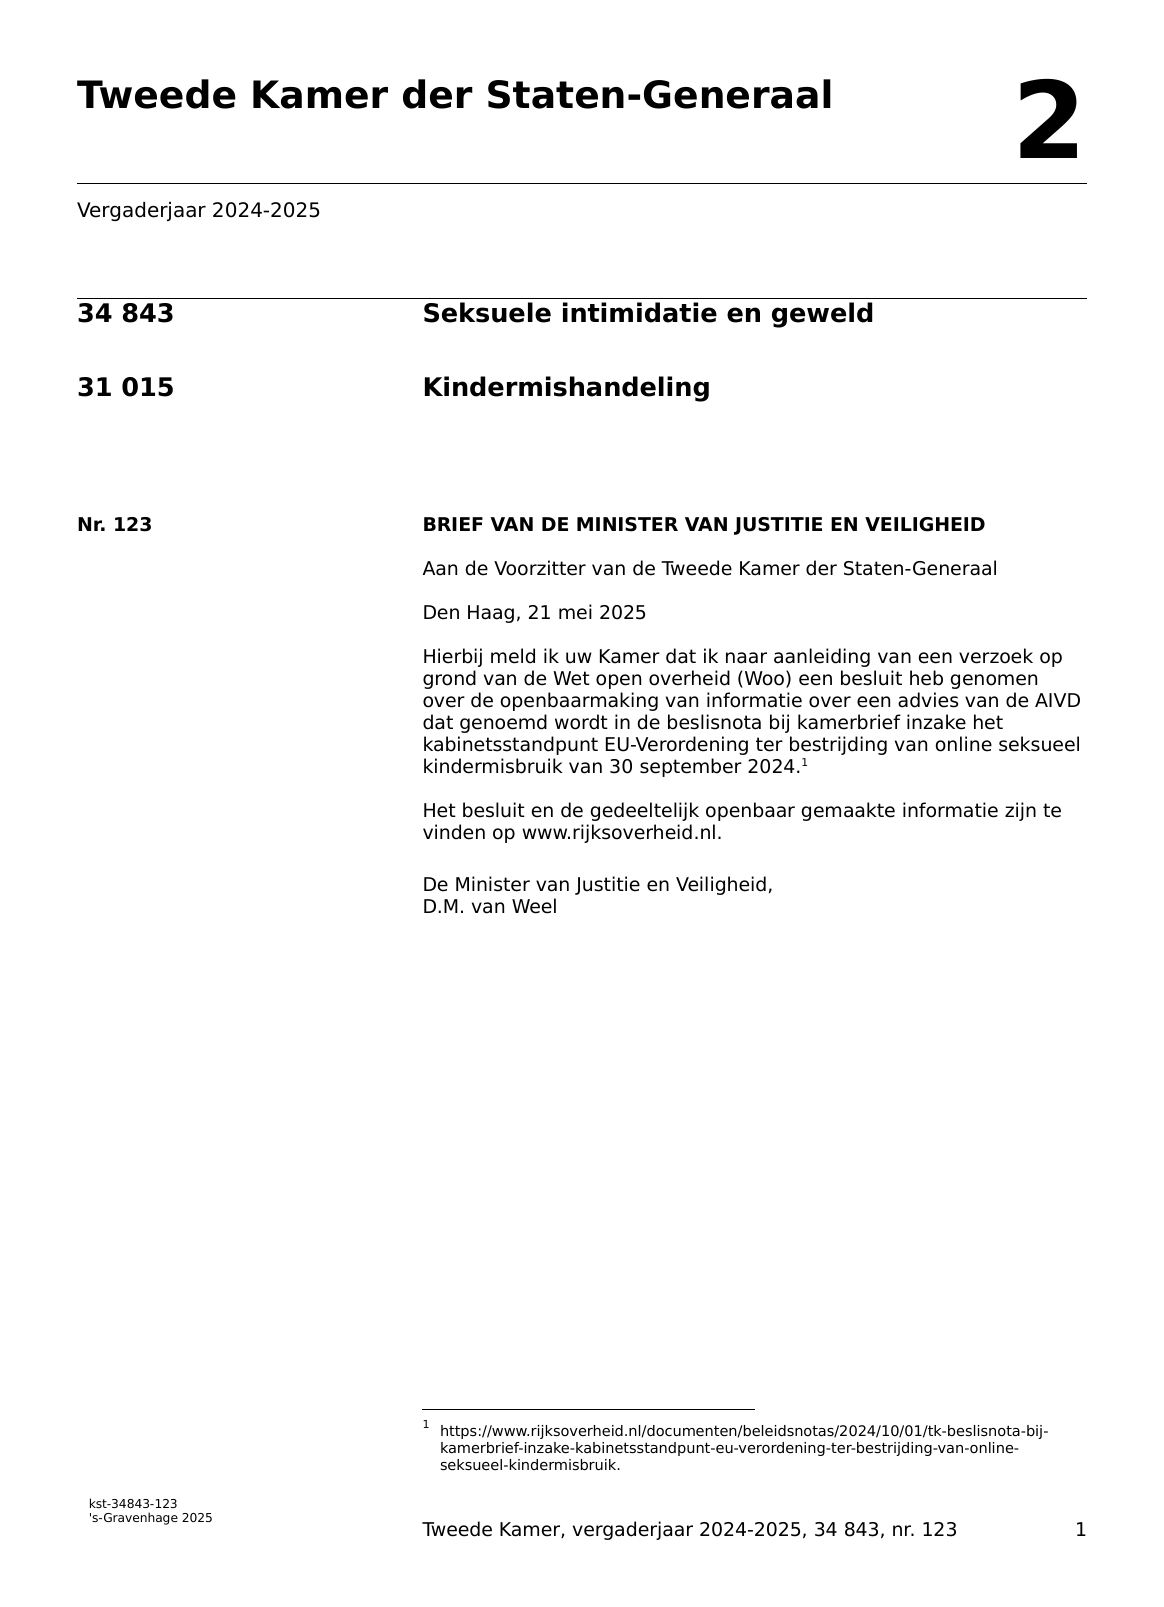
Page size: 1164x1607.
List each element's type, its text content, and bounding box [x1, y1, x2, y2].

text 's-Gravenhage 2025 [88, 1511, 323, 1525]
text https://www.rijksoverheid.nl/documenten/beleidsnotas/2024/10/01/tk-beslisnota-bij-kamerbrief-inzake-kabinetsstandpunt-eu-verordening-ter-bestrijding-van-online-seksueel-kindermisbruik. [422, 1418, 1087, 1474]
subtitle 34 843 Seksuele intimidatie en geweld [77, 299, 1087, 329]
text Het besluit en de gedeeltelijk openbaar gemaakte informatie zijn te vinden op www.rijksoverheid.nl. [422, 800, 1087, 844]
text Den Haag, 21 mei 2025 [422, 602, 1087, 624]
text Aan de Voorzitter van de Tweede Kamer der Staten-Generaal [422, 558, 1087, 580]
subtitle Nr. 123 BRIEF VAN DE MINISTER VAN JUSTITIE EN VEILIGHEID [77, 514, 1087, 536]
table_header Tweede Kamer der Staten-Generaal [77, 59, 886, 183]
text kst-34843-123 [88, 1497, 323, 1511]
table_header 2 [886, 59, 1087, 183]
text De Minister van Justitie en Veiligheid, D.M. van Weel [422, 874, 1087, 918]
subtitle 31 015 Kindermishandeling [77, 373, 1087, 403]
table_cell Vergaderjaar 2024-2025 [77, 184, 1087, 298]
text Hierbij meld ik uw Kamer dat ik naar aanleiding van een verzoek op grond van de Wet open overheid (Woo) een besluit heb genomen over de openbaarmaking van informatie over een advies van de AIVD dat genoemd wordt in de beslisnota bij kamerbrief inzake het kabinetsstandpunt EU-Verordening ter bestrijding van online seksueel kindermisbruik van 30 september 2024. [422, 646, 1087, 778]
